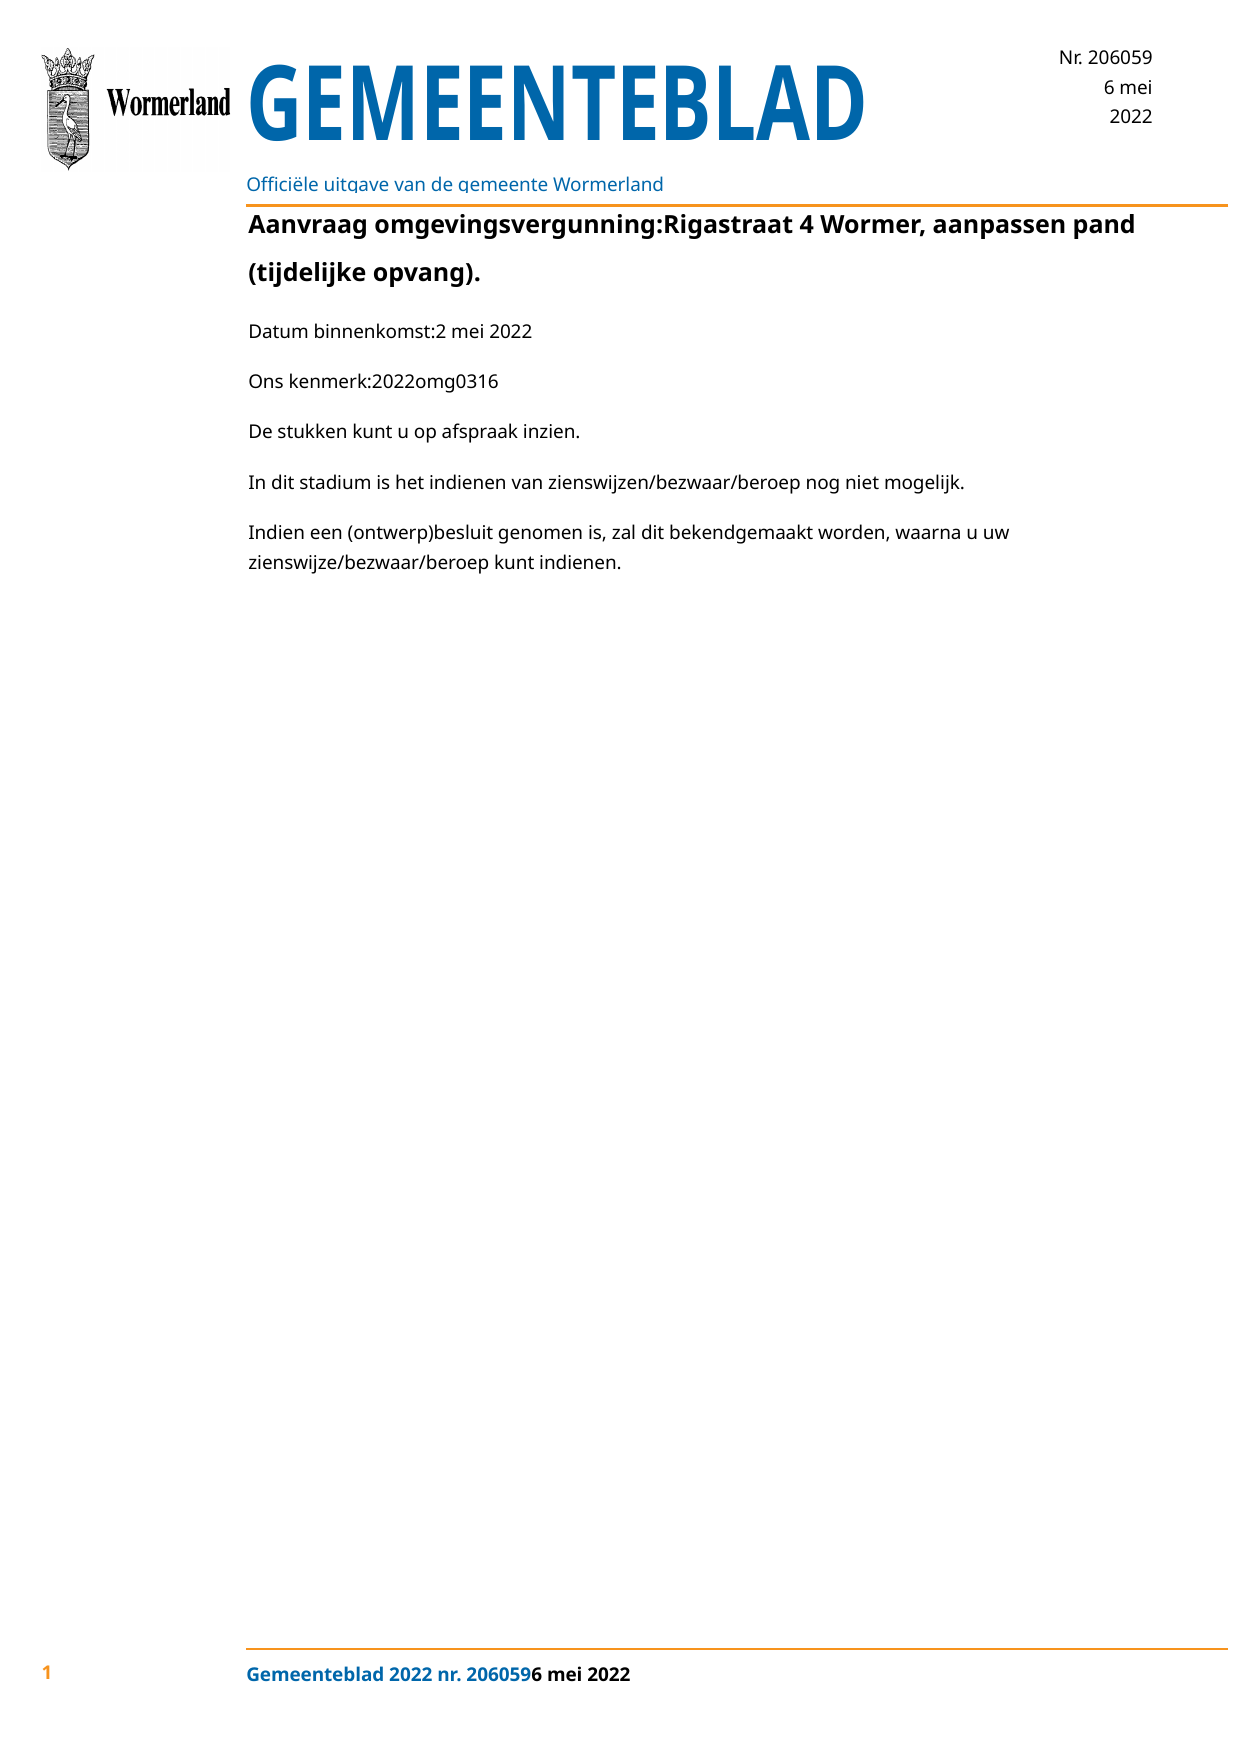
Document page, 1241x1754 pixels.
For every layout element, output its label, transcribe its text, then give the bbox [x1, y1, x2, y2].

text Aanvraag omgevingsvergunning:Rigastraat 4 Wormer, aanpassen pand (tijdelijke opvang). [248, 207, 1152, 288]
picture [41, 47, 231, 172]
text In dit stadium is het indienen van zienswijzen/bezwaar/beroep nog niet mogelijk. [248, 469, 1152, 495]
text Datum binnenkomst:2 mei 2022 [248, 318, 1152, 344]
text Ons kenmerk:2022omg0316 [248, 368, 1152, 394]
text Indien een (ontwerp)besluit genomen is, zal dit bekendgemaakt worden, waarna u uw zienswijze/bezwaar/beroep kunt indienen. [248, 519, 1152, 575]
text De stukken kunt u op afspraak inzien. [248, 419, 1152, 444]
